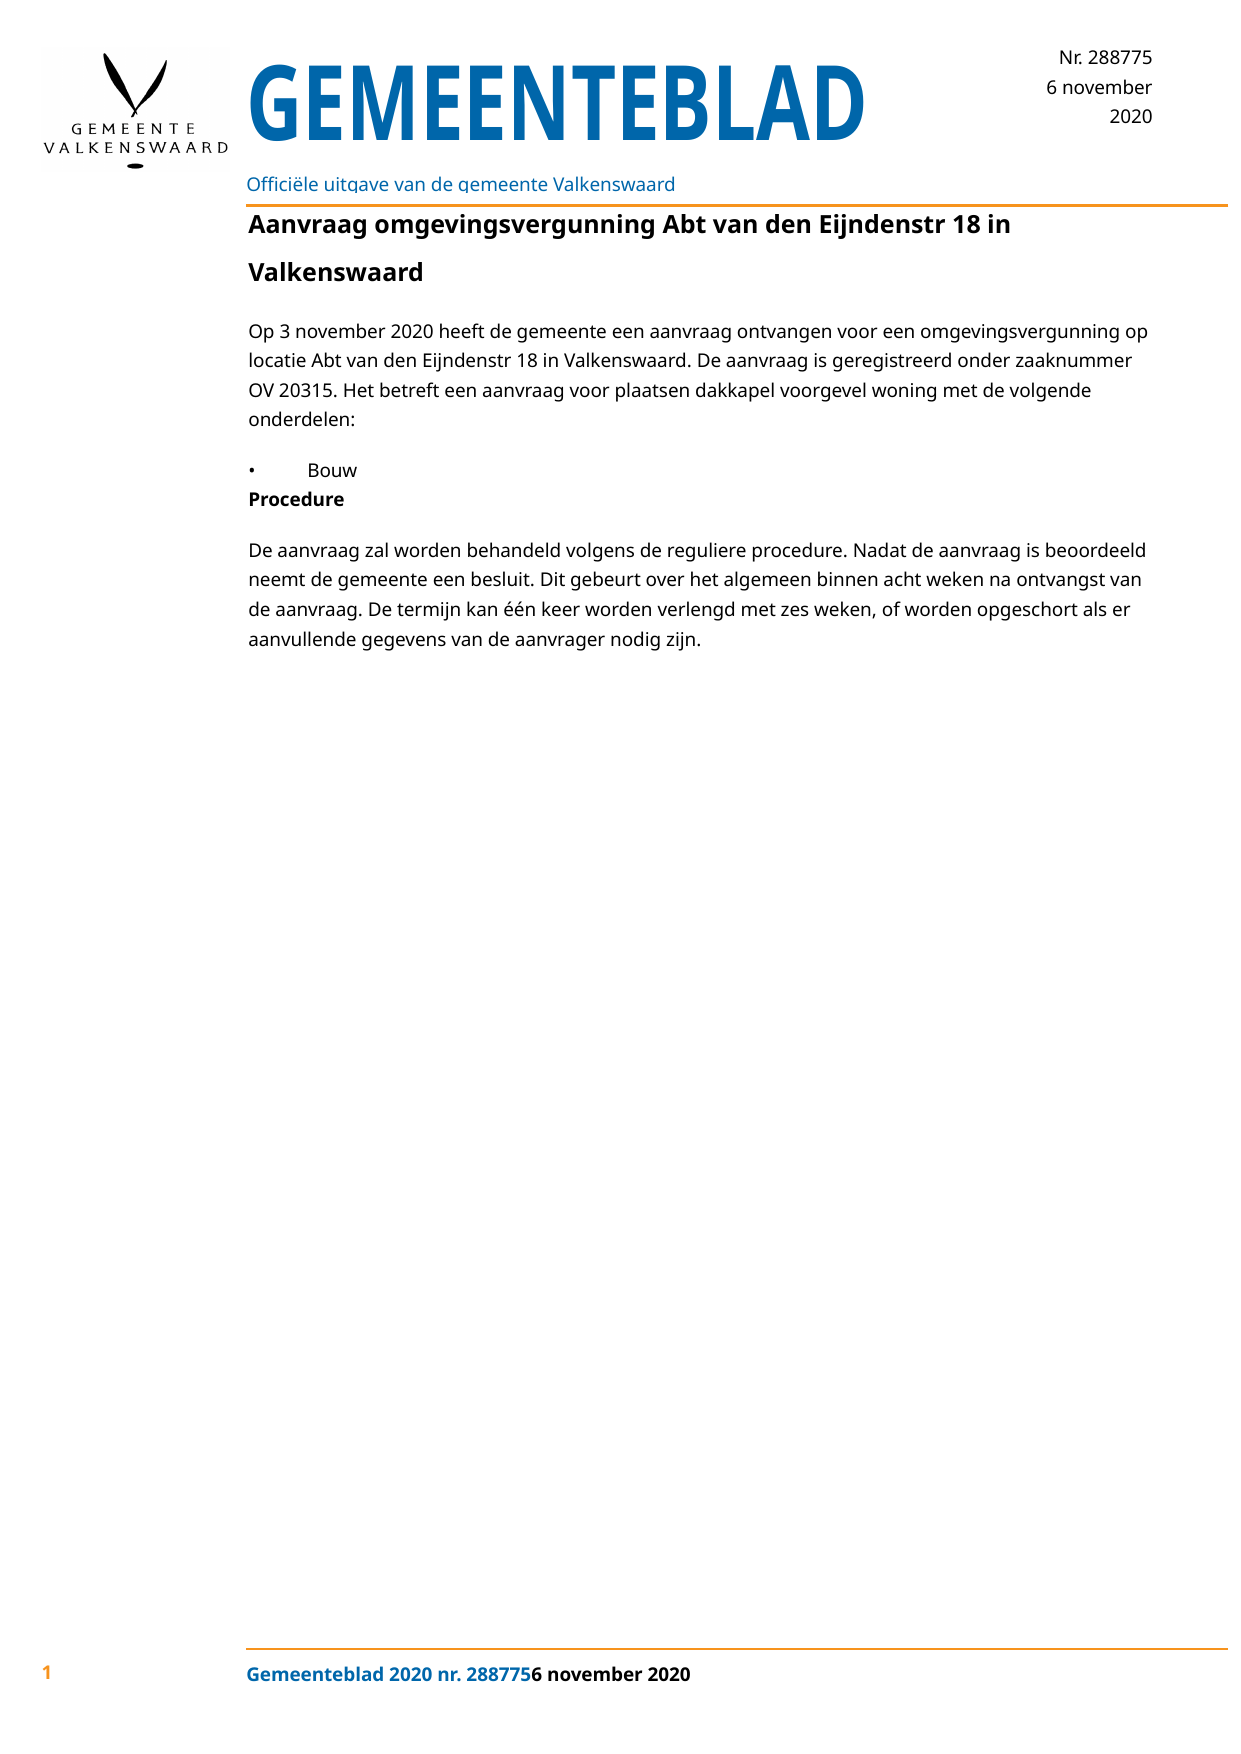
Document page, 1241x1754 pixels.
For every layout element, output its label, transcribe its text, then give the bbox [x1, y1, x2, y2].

text Procedure [248, 487, 1152, 512]
list Bouw [248, 457, 1152, 483]
picture [41, 47, 231, 172]
text Aanvraag omgevingsvergunning Abt van den Eijndenstr 18 in Valkenswaard [248, 207, 1152, 288]
text Op 3 november 2020 heeft de gemeente een aanvraag ontvangen voor een omgevingsvergunning op locatie Abt van den Eijndenstr 18 in Valkenswaard. De aanvraag is geregistreerd onder zaaknummer OV 20315. Het betreft een aanvraag voor plaatsen dakkapel voorgevel woning met de volgende onderdelen: [248, 318, 1152, 432]
text De aanvraag zal worden behandeld volgens de reguliere procedure. Nadat de aanvraag is beoordeeld neemt de gemeente een besluit. Dit gebeurt over het algemeen binnen acht weken na ontvangst van de aanvraag. De termijn kan één keer worden verlengd met zes weken, of worden opgeschort als er aanvullende gegevens van de aanvrager nodig zijn. [248, 537, 1152, 652]
